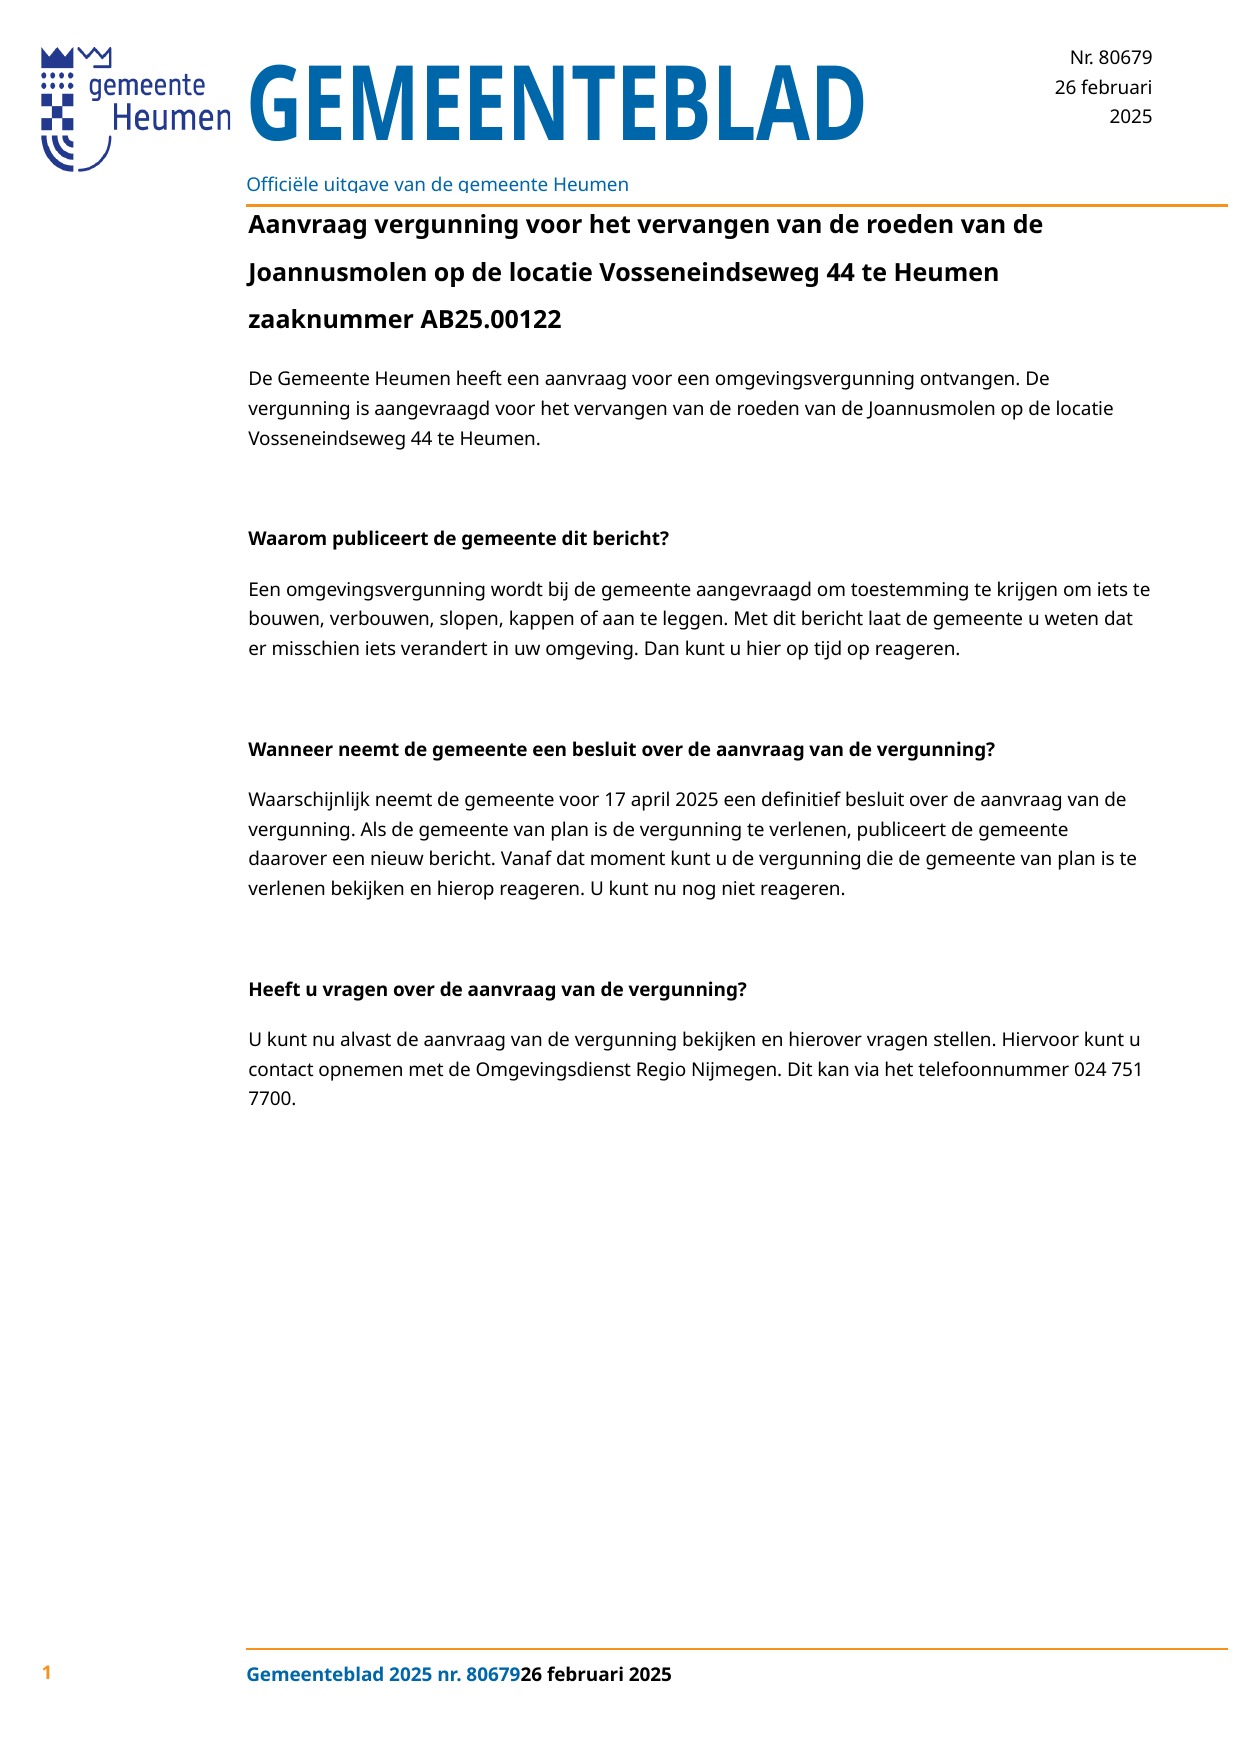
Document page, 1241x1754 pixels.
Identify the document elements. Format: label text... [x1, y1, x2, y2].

picture [41, 47, 231, 172]
text Wanneer neemt de gemeente een besluit over de aanvraag van de vergunning? [248, 736, 1152, 762]
text De Gemeente Heumen heeft een aanvraag voor een omgevingsvergunning ontvangen. De vergunning is aangevraagd voor het vervangen van de roeden van de Joannusmolen op de locatie Vosseneindseweg 44 te Heumen. [248, 366, 1152, 450]
text Aanvraag vergunning voor het vervangen van de roeden van de Joannusmolen op de locatie Vosseneindseweg 44 te Heumen zaaknummer AB25.00122 [248, 207, 1152, 336]
text Een omgevingsvergunning wordt bij de gemeente aangevraagd om toestemming te krijgen om iets te bouwen, verbouwen, slopen, kappen of aan te leggen. Met dit bericht laat de gemeente u weten dat er misschien iets verandert in uw omgeving. Dan kunt u hier op tijd op reageren. [248, 576, 1152, 661]
text Waarom publiceert de gemeente dit bericht? [248, 526, 1152, 551]
text U kunt nu alvast de aanvraag van de vergunning bekijken en hierover vragen stellen. Hiervoor kunt u contact opnemen met de Omgevingsdienst Regio Nijmegen. Dit kan via het telefoonnummer 024 751 7700. [248, 1026, 1152, 1111]
text Waarschijnlijk neemt de gemeente voor 17 april 2025 een definitief besluit over de aanvraag van de vergunning. Als de gemeente van plan is de vergunning te verlenen, publiceert de gemeente daarover een nieuw bericht. Vanaf dat moment kunt u de vergunning die de gemeente van plan is te verlenen bekijken en hierop reageren. U kunt nu nog niet reageren. [248, 786, 1152, 901]
text Heeft u vragen over de aanvraag van de vergunning? [248, 976, 1152, 1002]
